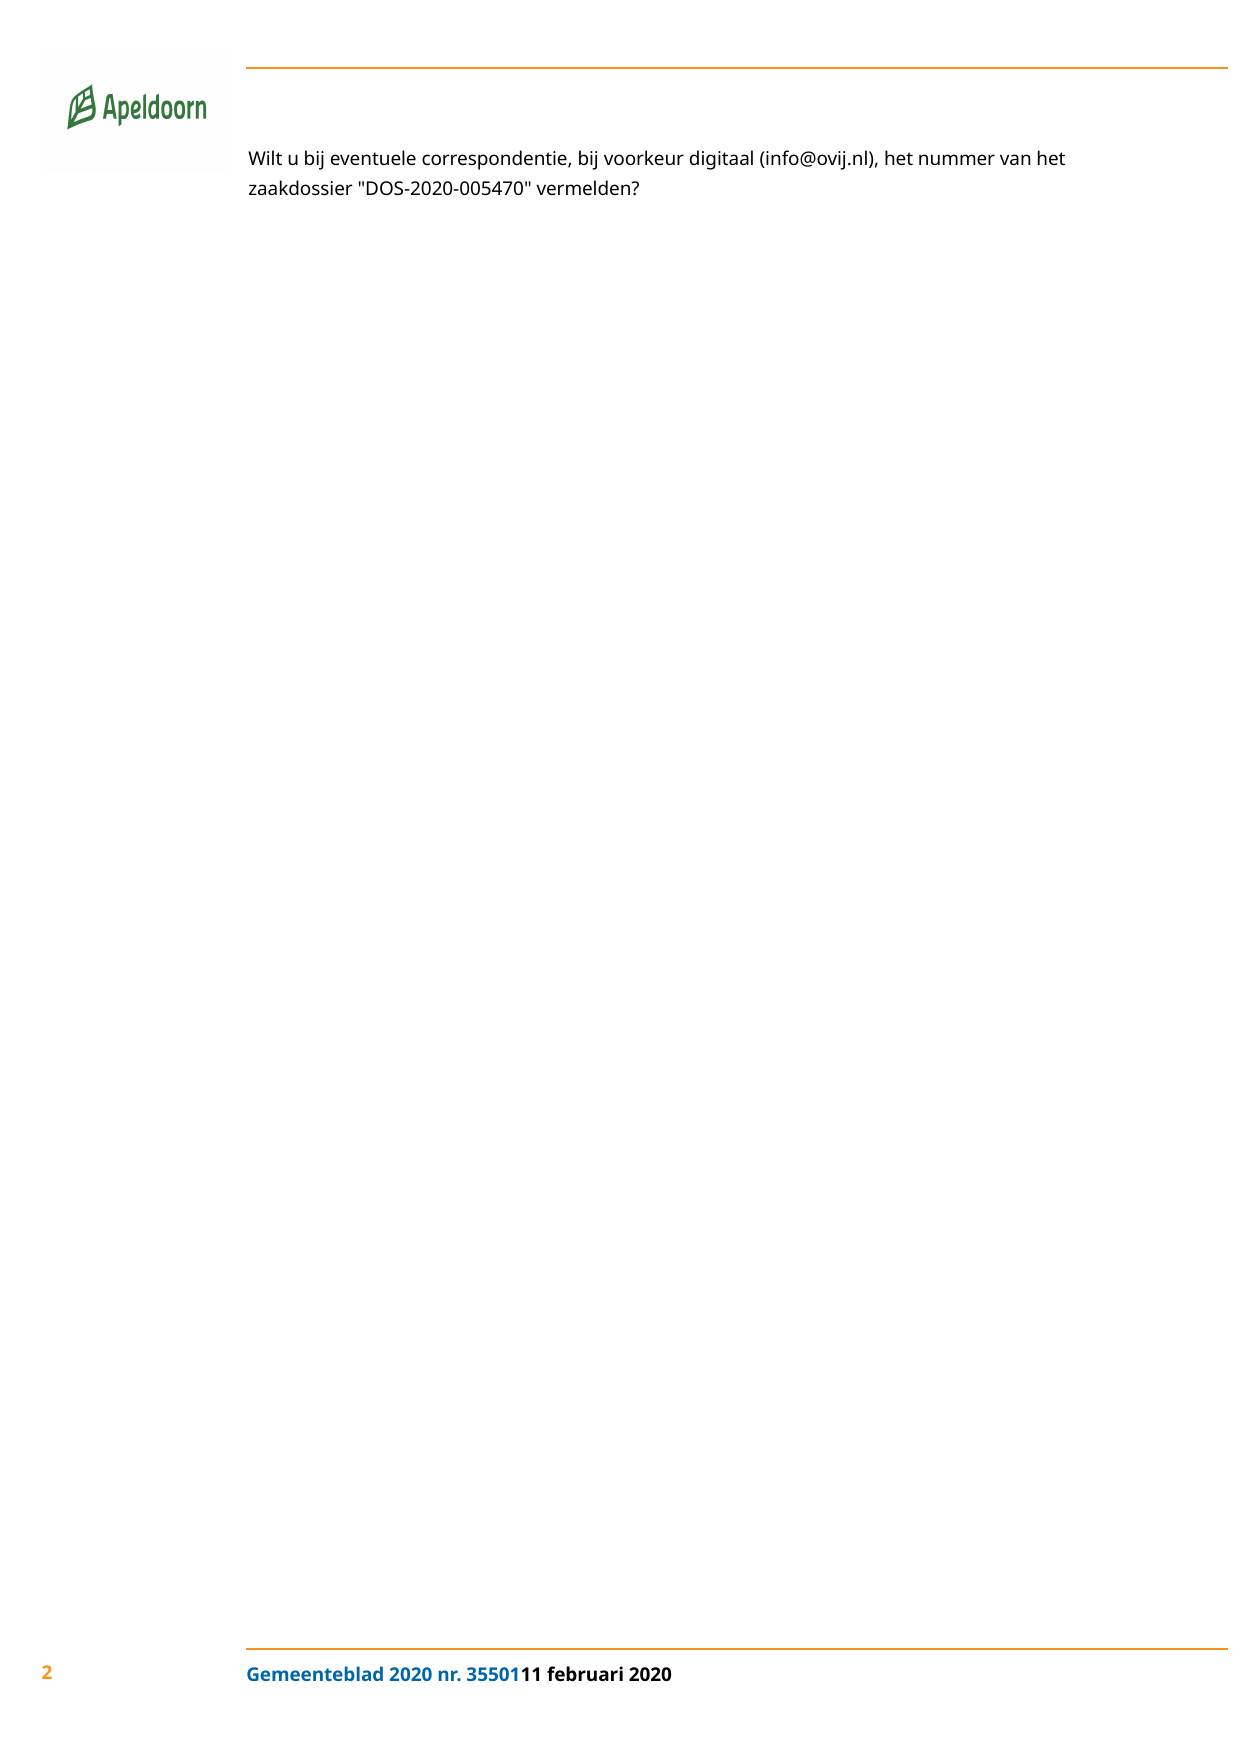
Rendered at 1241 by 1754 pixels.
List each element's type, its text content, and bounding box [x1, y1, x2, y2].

text Wilt u bij eventuele correspondentie, bij voorkeur digitaal (info@ovij.nl), het nummer van het zaakdossier "DOS-2020-005470" vermelden? [248, 145, 1152, 201]
picture [41, 47, 231, 172]
